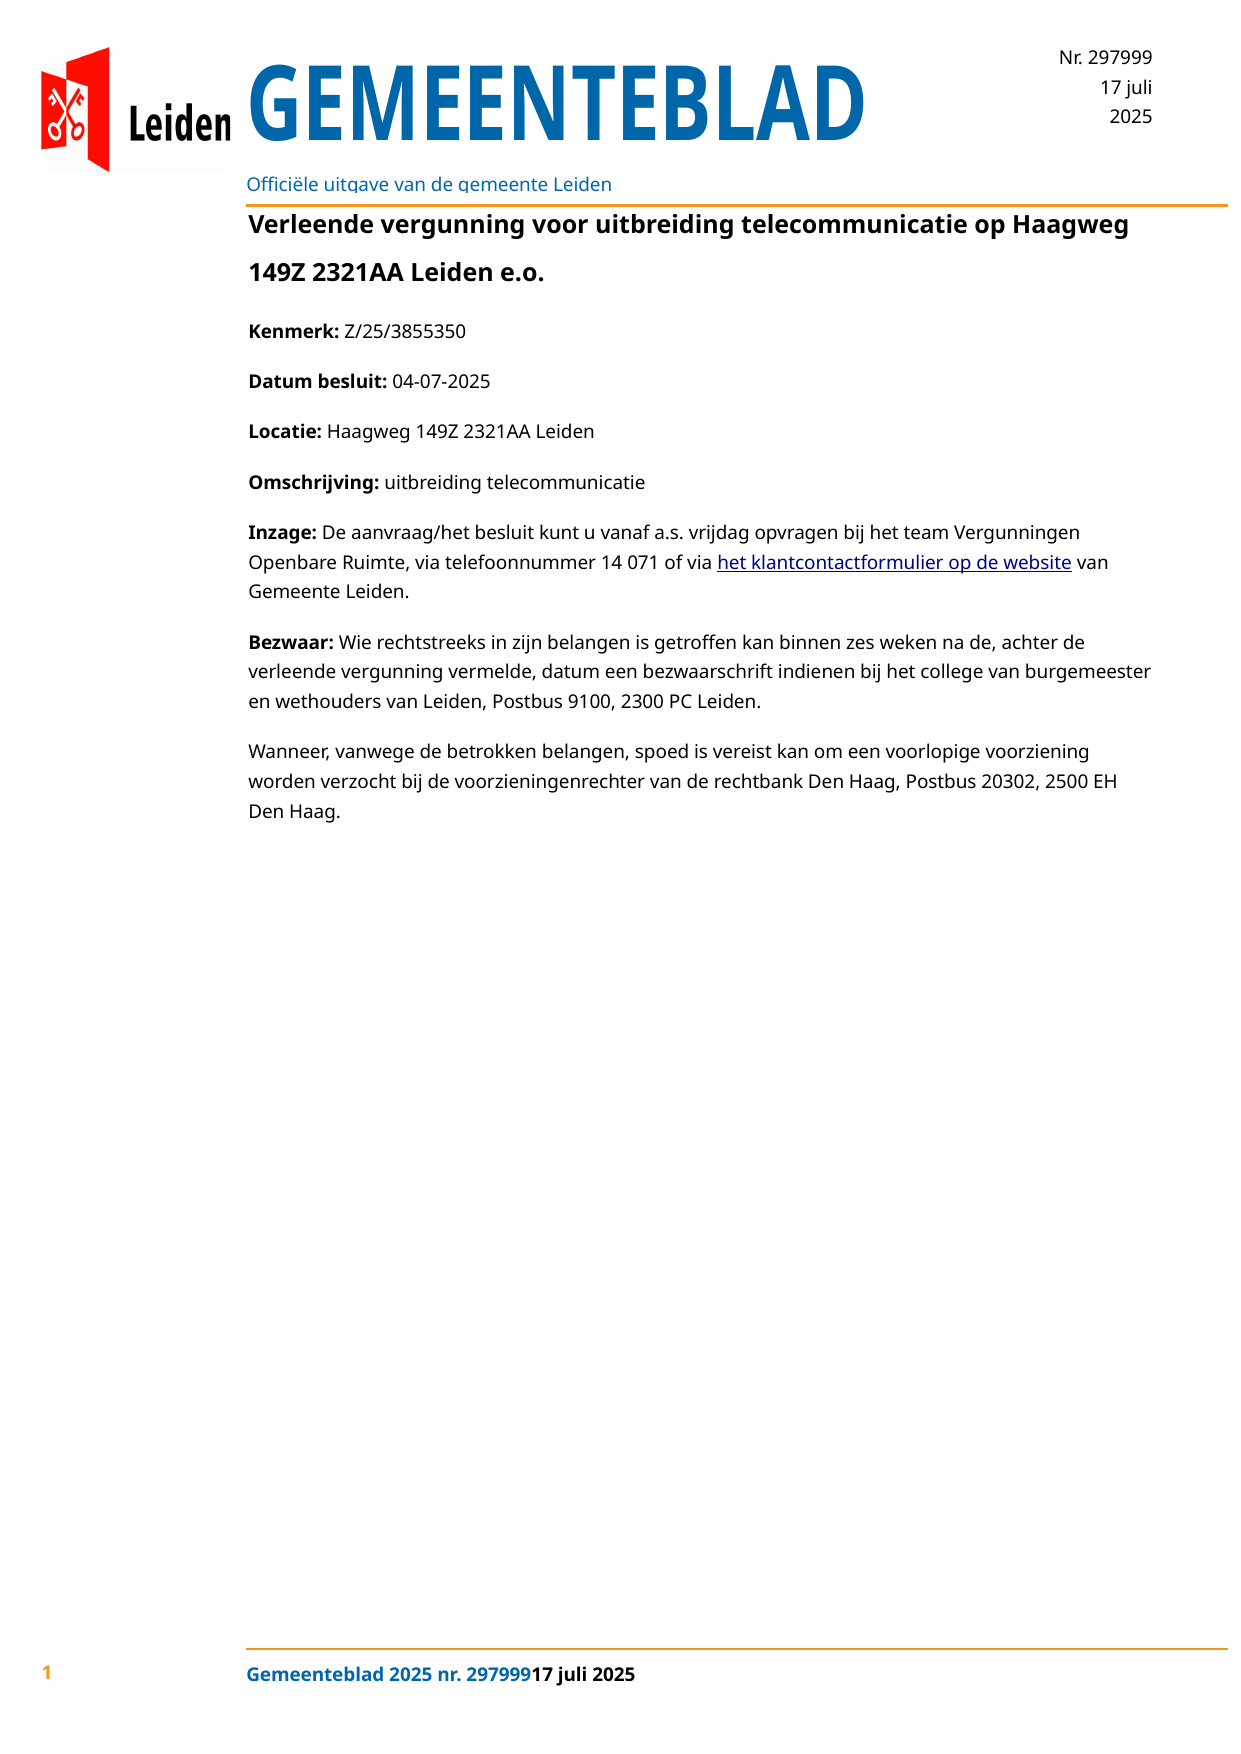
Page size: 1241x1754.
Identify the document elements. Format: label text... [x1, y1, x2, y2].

text Wanneer, vanwege de betrokken belangen, spoed is vereist kan om een voorlopige voorziening worden verzocht bij de voorzieningenrechter van de rechtbank Den Haag, Postbus 20302, 2500 EH Den Haag. [248, 739, 1152, 824]
picture [41, 47, 231, 172]
text Bezwaar: Wie rechtstreeks in zijn belangen is getroffen kan binnen zes weken na de, achter de verleende vergunning vermelde, datum een bezwaarschrift indienen bij het college van burgemeester en wethouders van Leiden, Postbus 9100, 2300 PC Leiden. [248, 629, 1152, 714]
text Datum besluit: 04-07-2025 [248, 368, 1152, 394]
text Locatie: Haagweg 149Z 2321AA Leiden [248, 419, 1152, 444]
text Verleende vergunning voor uitbreiding telecommunicatie op Haagweg 149Z 2321AA Leiden e.o. [248, 207, 1152, 288]
text Inzage: De aanvraag/het besluit kunt u vanaf a.s. vrijdag opvragen bij het team Vergunningen Openbare Ruimte, via telefoonnummer 14 071 of via het klantcontactformulier op de website van Gemeente Leiden. [248, 519, 1152, 604]
text Kenmerk: Z/25/3855350 [248, 318, 1152, 344]
text Omschrijving: uitbreiding telecommunicatie [248, 469, 1152, 495]
